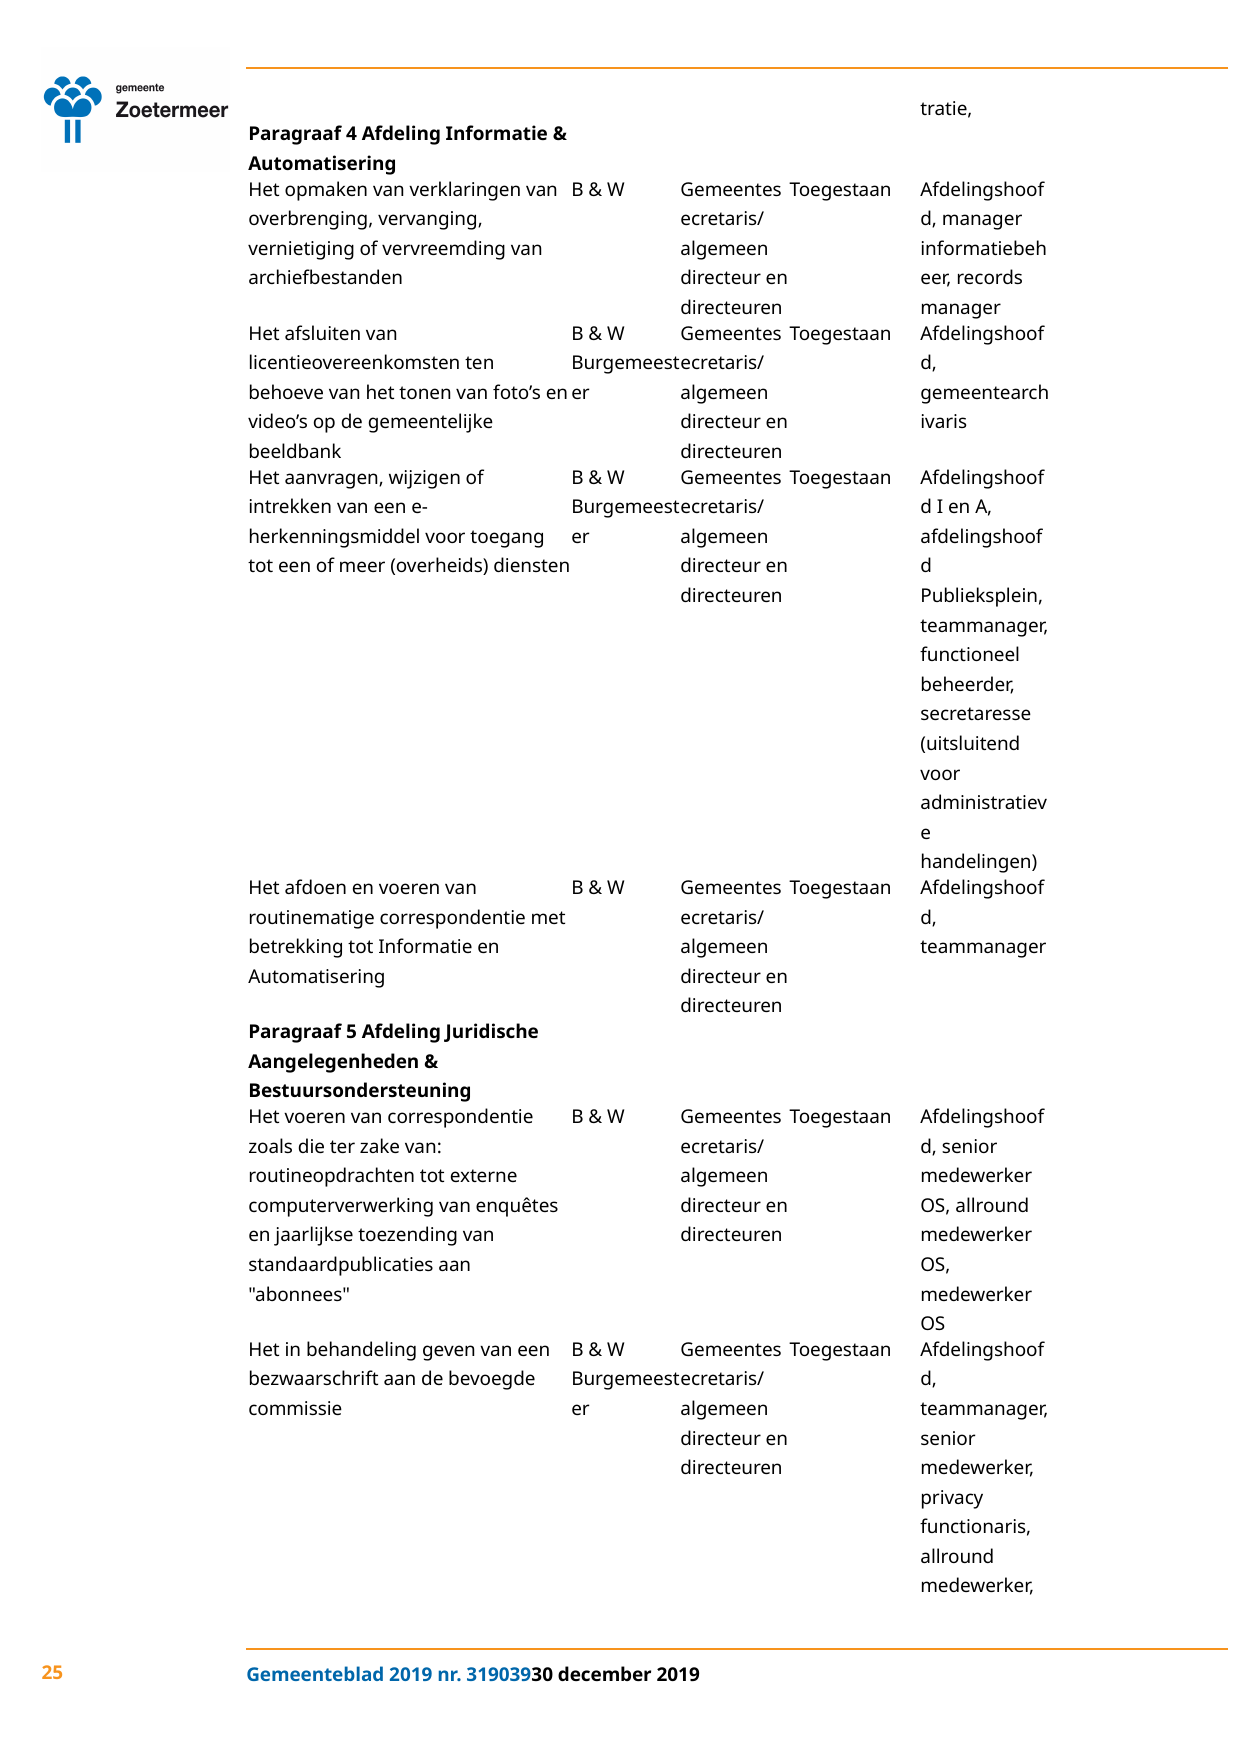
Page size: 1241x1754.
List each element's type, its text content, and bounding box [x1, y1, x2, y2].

table_cell [680, 1018, 789, 1103]
table_cell Het afdoen en voeren van routinematige correspondentie met betrekking tot Informatie en Automatisering [248, 874, 571, 1018]
table_cell Toegestaan [789, 176, 920, 320]
table_cell B & W Burgemeester [571, 464, 680, 874]
table_cell Het opmaken van verklaringen van overbrenging, vervanging, vernietiging of vervreemding van archiefbestanden [248, 176, 571, 320]
table_cell Toegestaan [789, 320, 920, 464]
table_cell Gemeentesecretaris/ algemeen directeur en directeuren [680, 176, 789, 320]
table_cell [248, 95, 571, 121]
table_cell [920, 1018, 1051, 1103]
table_cell Afdelingshoofd, gemeentearchivaris [920, 320, 1051, 464]
table_cell [920, 121, 1051, 176]
table_cell B & W Burgemeester [571, 320, 680, 464]
table_cell Gemeentesecretaris/ algemeen directeur en directeuren [680, 320, 789, 464]
table_cell Gemeentesecretaris/ algemeen directeur en directeuren [680, 464, 789, 874]
table_cell Het afsluiten van licentieovereenkomsten ten behoeve van het tonen van foto’s en video’s op de gemeentelijke beeldbank [248, 320, 571, 464]
table_cell Toegestaan [789, 1103, 920, 1336]
table_cell [571, 95, 680, 121]
table_cell Toegestaan [789, 1336, 920, 1598]
table_cell Gemeentesecretaris/ algemeen directeur en directeuren [680, 874, 789, 1018]
table_cell Afdelingshoofd, senior medewerker OS, allround medewerker OS, medewerker OS [920, 1103, 1051, 1336]
table_cell B & W [571, 874, 680, 1018]
table_cell Toegestaan [789, 464, 920, 874]
table_cell B & W [571, 1103, 680, 1336]
table_cell Toegestaan [789, 874, 920, 1018]
table_cell Afdelingshoofd, teammanager, senior medewerker, privacy functionaris, allround medewerker, [920, 1336, 1051, 1598]
table_cell [789, 1018, 920, 1103]
table_cell Het in behandeling geven van een bezwaarschrift aan de bevoegde commissie [248, 1336, 571, 1598]
table_cell [789, 121, 920, 176]
table_cell Paragraaf 5 Afdeling Juridische Aangelegenheden & Bestuursondersteuning [248, 1018, 571, 1103]
table_cell [680, 95, 789, 121]
table_cell B & W Burgemeester [571, 1336, 680, 1598]
table_cell Gemeentesecretaris/ algemeen directeur en directeuren [680, 1336, 789, 1598]
table_cell [680, 121, 789, 176]
table_cell Paragraaf 4 Afdeling Informatie & Automatisering [248, 121, 571, 176]
table_cell Afdelingshoofd, manager informatiebeheer, records manager [920, 176, 1051, 320]
picture [41, 47, 231, 172]
table_cell Het voeren van correspondentie zoals die ter zake van: routineopdrachten tot externe computerverwerking van enquêtes en jaarlijkse toezending van standaardpublicaties aan "abonnees" [248, 1103, 571, 1336]
table_cell B & W [571, 176, 680, 320]
table_cell Het aanvragen, wijzigen of intrekken van een e-herkenningsmiddel voor toegang tot een of meer (overheids) diensten [248, 464, 571, 874]
table_cell [789, 95, 920, 121]
table_cell Afdelingshoofd I en A, afdelingshoofd Publieksplein, teammanager, functioneel beheerder, secretaresse (uitsluitend voor administratieve handelingen) [920, 464, 1051, 874]
table_cell [571, 121, 680, 176]
table_cell Afdelingshoofd, teammanager [920, 874, 1051, 1018]
table_cell tratie, [920, 95, 1051, 121]
table_cell [571, 1018, 680, 1103]
table_cell Gemeentesecretaris/ algemeen directeur en directeuren [680, 1103, 789, 1336]
